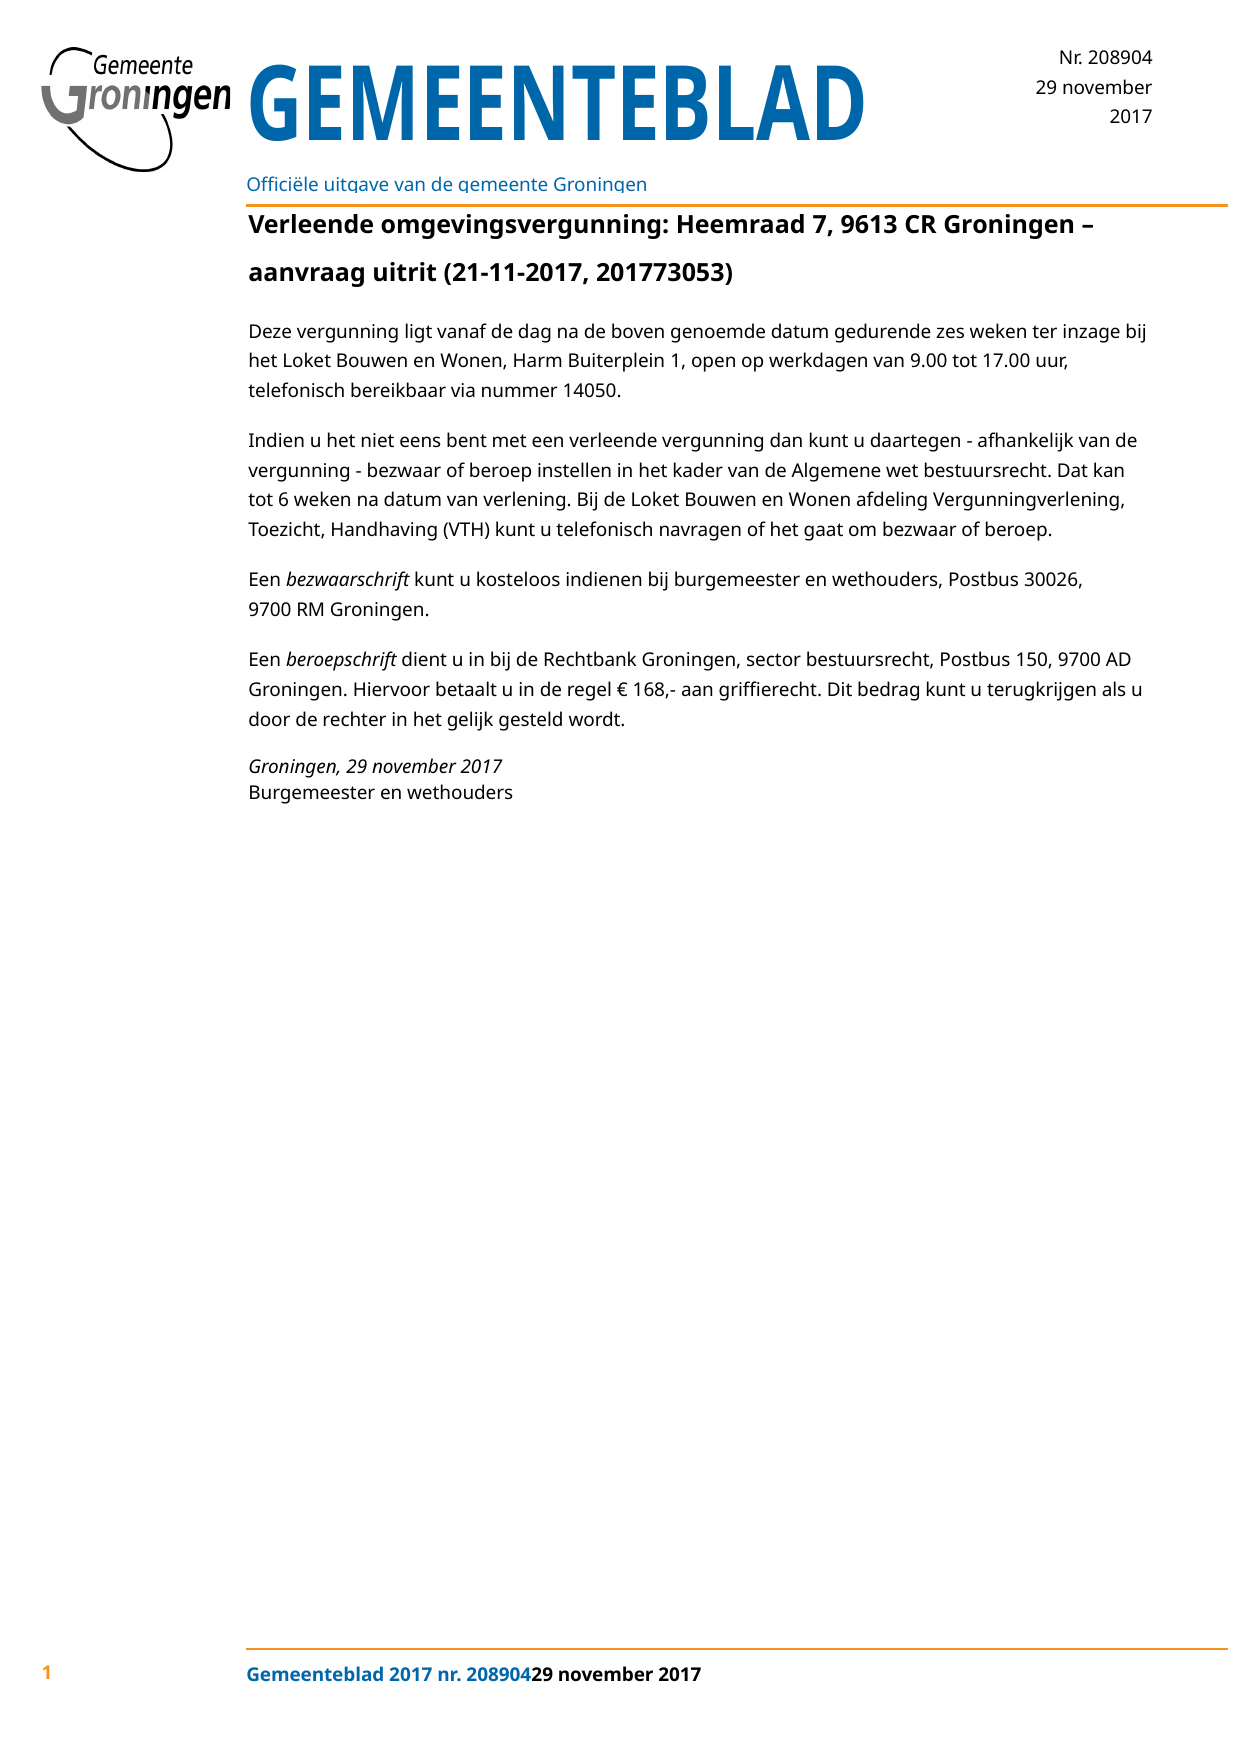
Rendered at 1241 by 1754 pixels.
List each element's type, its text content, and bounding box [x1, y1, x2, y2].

text Een bezwaarschrift kunt u kosteloos indienen bij burgemeester en wethouders, Postbus 30026, 9700 RM Groningen. [248, 567, 1152, 622]
text Groningen, 29 november 2017 [248, 754, 1152, 779]
text Deze vergunning ligt vanaf de dag na de boven genoemde datum gedurende zes weken ter inzage bij het Loket Bouwen en Wonen, Harm Buiterplein 1, open op werkdagen van 9.00 tot 17.00 uur, telefonisch bereikbaar via nummer 14050. [248, 318, 1152, 403]
text Verleende omgevingsvergunning: Heemraad 7, 9613 CR Groningen – aanvraag uitrit (21-11-2017, 201773053) [248, 207, 1152, 288]
text Indien u het niet eens bent met een verleende vergunning dan kunt u daartegen - afhankelijk van de vergunning - bezwaar of beroep instellen in het kader van de Algemene wet bestuursrecht. Dat kan tot 6 weken na datum van verlening. Bij de Loket Bouwen en Wonen afdeling Vergunningverlening, Toezicht, Handhaving (VTH) kunt u telefonisch navragen of het gaat om bezwaar of beroep. [248, 427, 1152, 542]
picture [41, 47, 231, 172]
text Burgemeester en wethouders [248, 779, 1152, 805]
text Een beroepschrift dient u in bij de Rechtbank Groningen, sector bestuursrecht, Postbus 150, 9700 AD Groningen. Hiervoor betaalt u in de regel € 168,- aan griffierecht. Dit bedrag kunt u terugkrijgen als u door de rechter in het gelijk gesteld wordt. [248, 647, 1152, 732]
